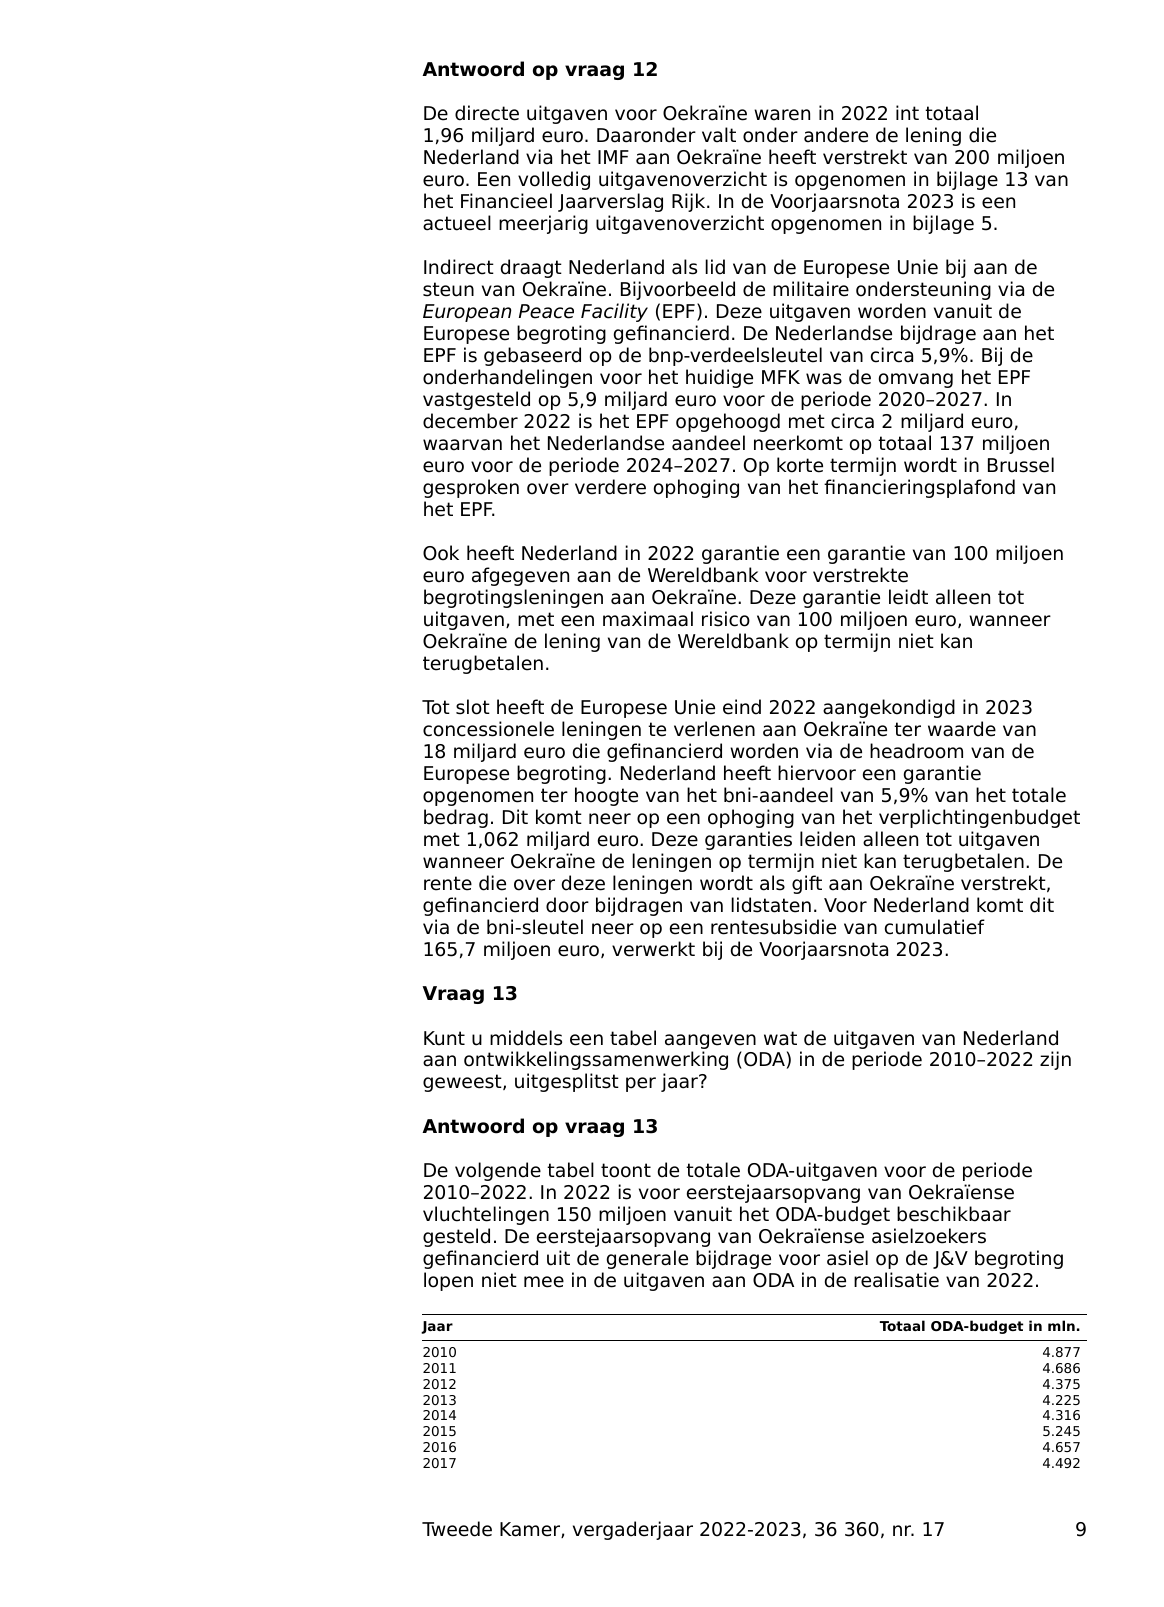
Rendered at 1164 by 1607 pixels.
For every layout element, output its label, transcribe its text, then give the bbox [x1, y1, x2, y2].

table_cell 4.686 [610, 1361, 1087, 1377]
table_cell 2016 [422, 1440, 610, 1455]
table_header Jaar [422, 1315, 610, 1339]
table_cell 2014 [422, 1408, 610, 1424]
text Ook heeft Nederland in 2022 garantie een garantie van 100 miljoen euro afgegeven aan de Wereldbank voor verstrekte begrotingsleningen aan Oekraïne. Deze garantie leidt alleen tot uitgaven, met een maximaal risico van 100 miljoen euro, wanneer Oekraïne de lening van de Wereldbank op termijn niet kan terugbetalen. [422, 543, 1087, 675]
table_cell 2017 [422, 1455, 610, 1471]
table_cell 4.877 [610, 1341, 1087, 1361]
text De volgende tabel toont de totale ODA-uitgaven voor de periode 2010–2022. In 2022 is voor eerstejaarsopvang van Oekraïense vluchtelingen 150 miljoen vanuit het ODA-budget beschikbaar gesteld. De eerstejaarsopvang van Oekraïense asielzoekers gefinancierd uit de generale bijdrage voor asiel op de J&V begroting lopen niet mee in de uitgaven aan ODA in de realisatie van 2022. [422, 1160, 1087, 1292]
subtitle Vraag 13 [422, 983, 1087, 1005]
table_cell 2012 [422, 1377, 610, 1392]
table_cell 4.316 [610, 1408, 1087, 1424]
subtitle Antwoord op vraag 13 [422, 1116, 1087, 1137]
table_cell 4.492 [610, 1455, 1087, 1471]
table_cell 5.245 [610, 1424, 1087, 1440]
table_cell 2013 [422, 1393, 610, 1408]
table_cell 4.225 [610, 1393, 1087, 1408]
subtitle Antwoord op vraag 12 [422, 59, 1087, 81]
table_cell 2010 [422, 1341, 610, 1361]
text Tot slot heeft de Europese Unie eind 2022 aangekondigd in 2023 concessionele leningen te verlenen aan Oekraïne ter waarde van 18 miljard euro die gefinancierd worden via de headroom van de Europese begroting. Nederland heeft hiervoor een garantie opgenomen ter hoogte van het bni-aandeel van 5,9% van het totale bedrag. Dit komt neer op een ophoging van het verplichtingenbudget met 1,062 miljard euro. Deze garanties leiden alleen tot uitgaven wanneer Oekraïne de leningen op termijn niet kan terugbetalen. De rente die over deze leningen wordt als gift aan Oekraïne verstrekt, gefinancierd door bijdragen van lidstaten. Voor Nederland komt dit via de bni-sleutel neer op een rentesubsidie van cumulatief 165,7 miljoen euro, verwerkt bij de Voorjaarsnota 2023. [422, 697, 1087, 961]
table_cell 4.657 [610, 1440, 1087, 1455]
table_cell 2015 [422, 1424, 610, 1440]
table_header Totaal ODA-budget in mln. [610, 1315, 1087, 1339]
text Kunt u middels een tabel aangeven wat de uitgaven van Nederland aan ontwikkelingssamenwerking (ODA) in de periode 2010–2022 zijn geweest, uitgesplitst per jaar? [422, 1027, 1087, 1093]
table_cell 4.375 [610, 1377, 1087, 1392]
text Indirect draagt Nederland als lid van de Europese Unie bij aan de steun van Oekraïne. Bijvoorbeeld de militaire ondersteuning via de European Peace Facility (EPF). Deze uitgaven worden vanuit de Europese begroting gefinancierd. De Nederlandse bijdrage aan het EPF is gebaseerd op de bnp-verdeelsleutel van circa 5,9%. Bij de onderhandelingen voor het huidige MFK was de omvang het EPF vastgesteld op 5,9 miljard euro voor de periode 2020–2027. In december 2022 is het EPF opgehoogd met circa 2 miljard euro, waarvan het Nederlandse aandeel neerkomt op totaal 137 miljoen euro voor de periode 2024–2027. Op korte termijn wordt in Brussel gesproken over verdere ophoging van het financieringsplafond van het EPF. [422, 257, 1087, 521]
text De directe uitgaven voor Oekraïne waren in 2022 int totaal 1,96 miljard euro. Daaronder valt onder andere de lening die Nederland via het IMF aan Oekraïne heeft verstrekt van 200 miljoen euro. Een volledig uitgavenoverzicht is opgenomen in bijlage 13 van het Financieel Jaarverslag Rijk. In de Voorjaarsnota 2023 is een actueel meerjarig uitgavenoverzicht opgenomen in bijlage 5. [422, 103, 1087, 235]
table_cell 2011 [422, 1361, 610, 1377]
